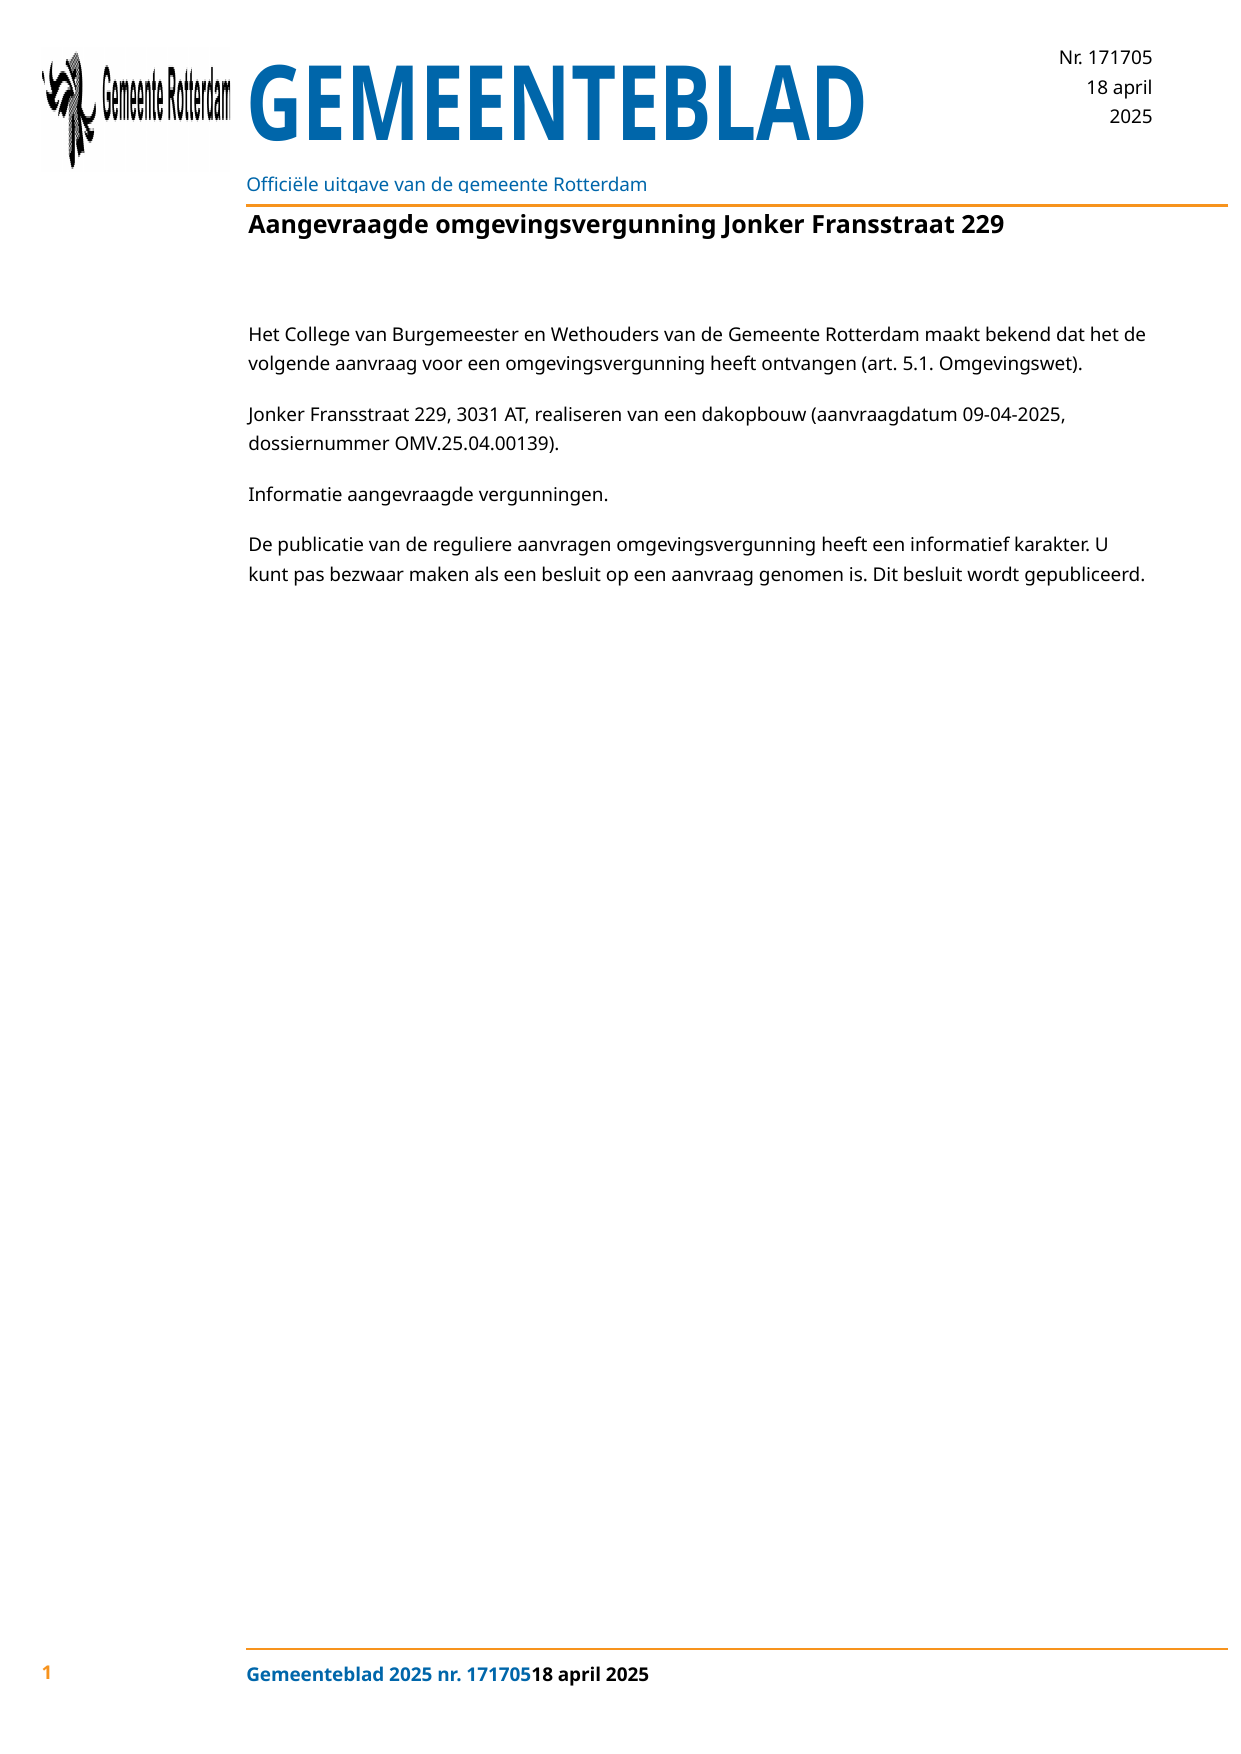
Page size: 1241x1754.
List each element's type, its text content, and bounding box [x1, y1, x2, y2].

picture [41, 47, 231, 172]
text Het College van Burgemeester en Wethouders van de Gemeente Rotterdam maakt bekend dat het de volgende aanvraag voor een omgevingsvergunning heeft ontvangen (art. 5.1. Omgevingswet). [248, 321, 1152, 376]
text Jonker Fransstraat 229, 3031 AT, realiseren van een dakopbouw (aanvraagdatum 09-04-2025, dossiernummer OMV.25.04.00139). [248, 401, 1152, 456]
text Informatie aangevraagde vergunningen. [248, 481, 1152, 506]
text Aangevraagde omgevingsvergunning Jonker Fransstraat 229 [248, 207, 1152, 241]
text De publicatie van de reguliere aanvragen omgevingsvergunning heeft een informatief karakter. U kunt pas bezwaar maken als een besluit op een aanvraag genomen is. Dit besluit wordt gepubliceerd. [248, 531, 1152, 586]
